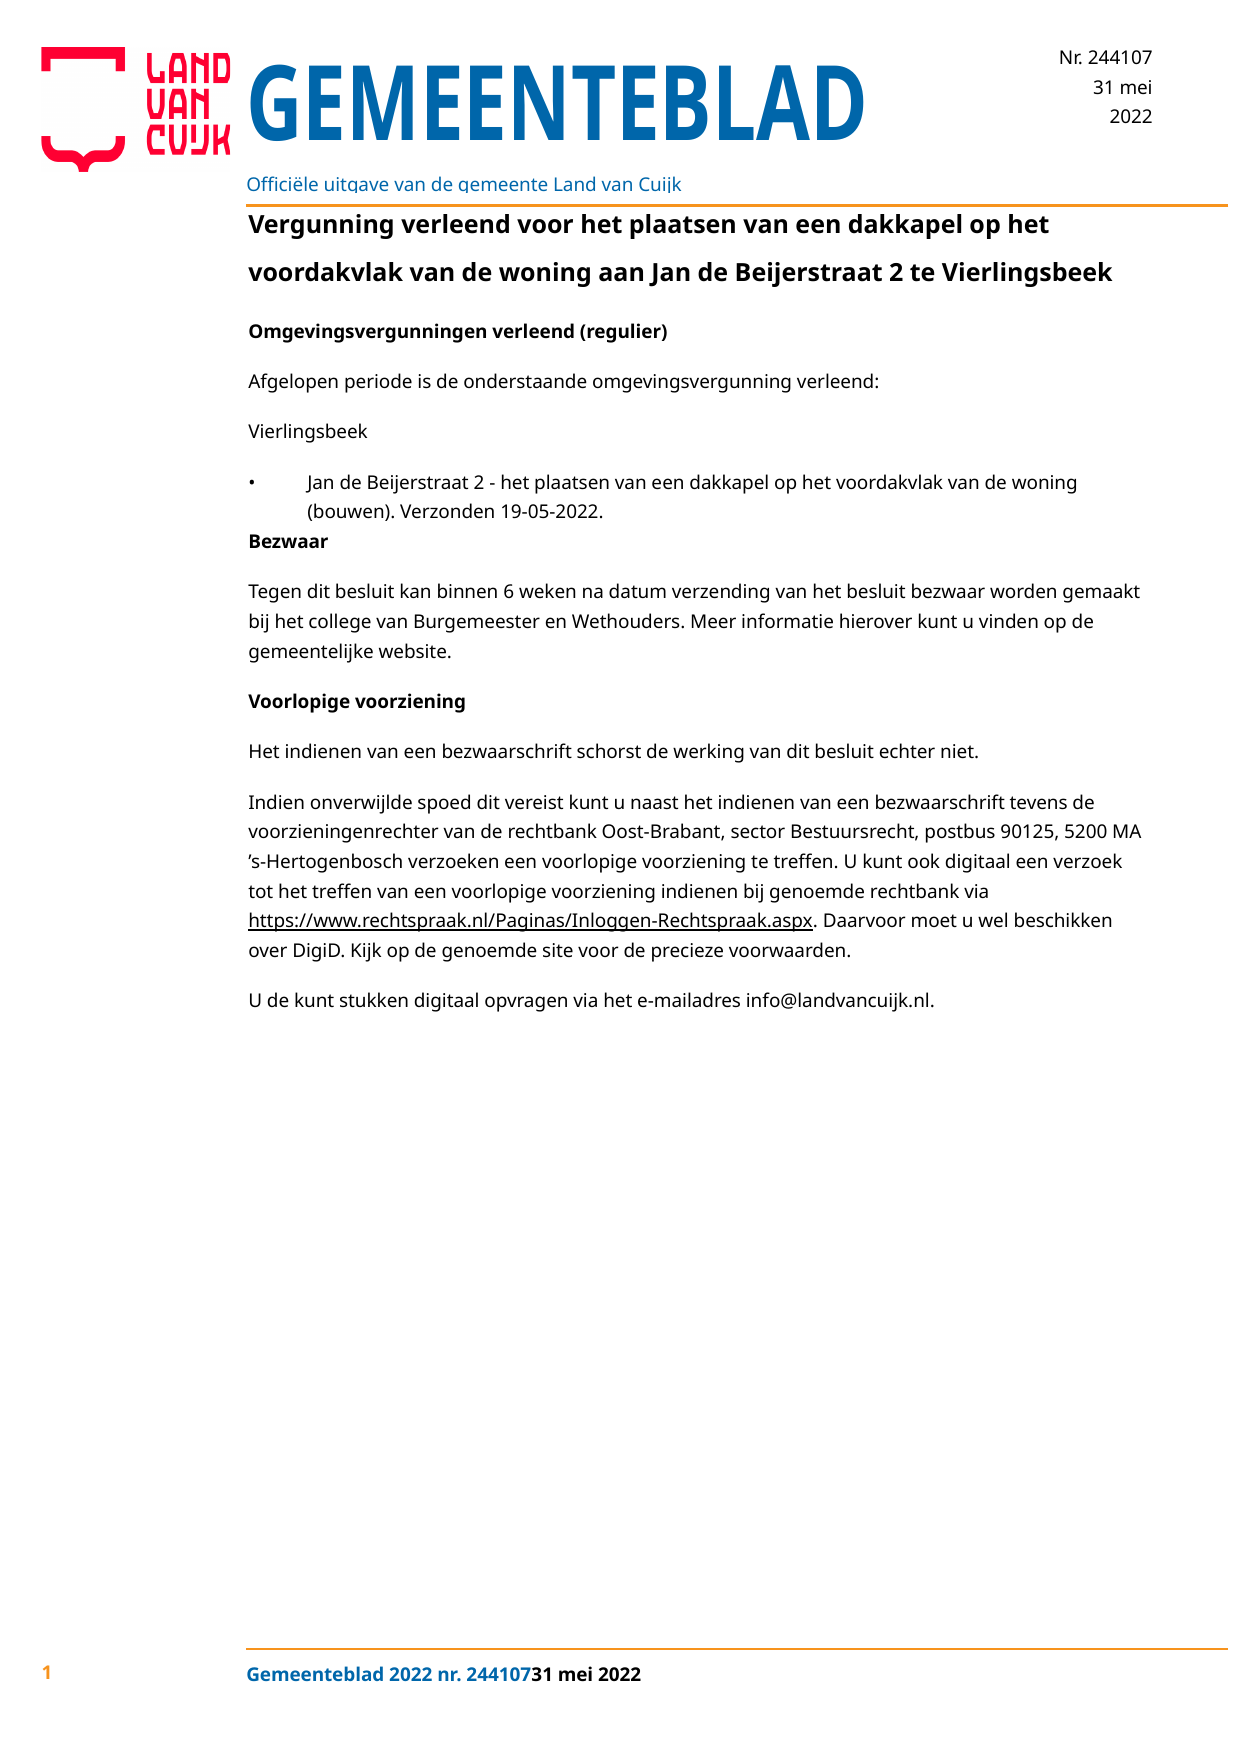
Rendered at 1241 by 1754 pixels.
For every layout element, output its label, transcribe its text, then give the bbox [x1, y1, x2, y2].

picture [41, 47, 231, 172]
text Voorlopige voorziening [248, 688, 1152, 714]
text Het indienen van een bezwaarschrift schorst de werking van dit besluit echter niet. [248, 739, 1152, 764]
text Vierlingsbeek [248, 419, 1152, 444]
text Tegen dit besluit kan binnen 6 weken na datum verzending van het besluit bezwaar worden gemaakt bij het college van Burgemeester en Wethouders. Meer informatie hierover kunt u vinden op de gemeentelijke website. [248, 579, 1152, 664]
text Bezwaar [248, 528, 1152, 554]
text Omgevingsvergunningen verleend (regulier) [248, 318, 1152, 344]
text Vergunning verleend voor het plaatsen van een dakkapel op het voordakvlak van de woning aan Jan de Beijerstraat 2 te Vierlingsbeek [248, 207, 1152, 288]
list Jan de Beijerstraat 2 - het plaatsen van een dakkapel op het voordakvlak van de woning (bouwen). Verzonden 19-05-2022. [248, 469, 1152, 524]
text U de kunt stukken digitaal opvragen via het e-mailadres info@landvancuijk.nl. [248, 987, 1152, 1013]
text Afgelopen periode is de onderstaande omgevingsvergunning verleend: [248, 368, 1152, 394]
text Indien onverwijlde spoed dit vereist kunt u naast het indienen van een bezwaarschrift tevens de voorzieningenrechter van de rechtbank Oost-Brabant, sector Bestuursrecht, postbus 90125, 5200 MA ’s-Hertogenbosch verzoeken een voorlopige voorziening te treffen. U kunt ook digitaal een verzoek tot het treffen van een voorlopige voorziening indienen bij genoemde rechtbank via https://www.rechtspraak.nl/Paginas/Inloggen-Rechtspraak.aspx. Daarvoor moet u wel beschikken over DigiD. Kijk op de genoemde site voor de precieze voorwaarden. [248, 789, 1152, 963]
